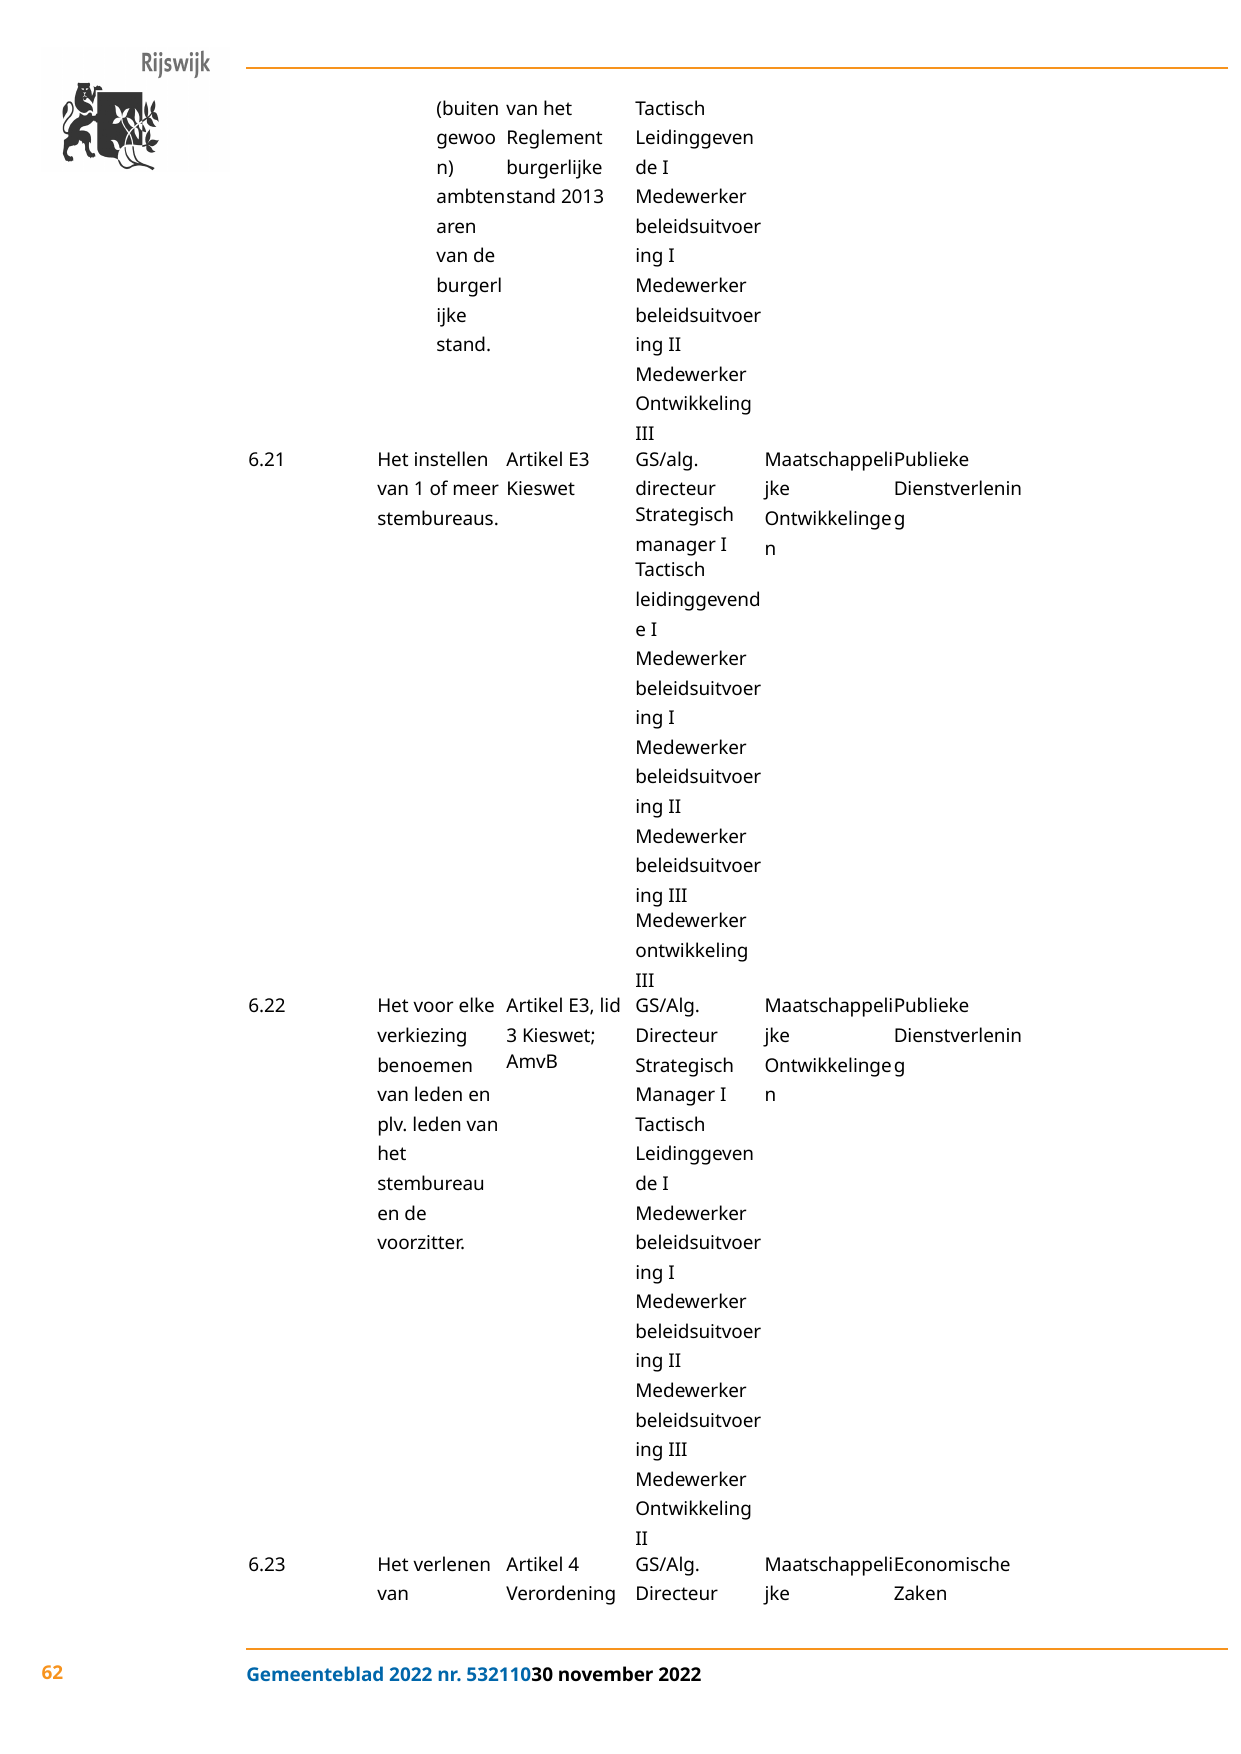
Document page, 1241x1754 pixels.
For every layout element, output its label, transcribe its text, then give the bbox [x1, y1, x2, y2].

table_cell Maatschappelijke [764, 1551, 893, 1606]
table_cell Publieke Dienstverlening [894, 993, 1022, 1551]
table_cell [248, 95, 377, 446]
table_cell Het verlenen van [377, 1551, 506, 1606]
table_cell Het instellen van 1 of meer stembureaus. [377, 446, 506, 993]
table_cell Het voor elke verkiezing benoemen van leden en plv. leden van het stembureau en de voorzitter. [377, 993, 506, 1551]
table_cell Artikel 4 Verordening [506, 1551, 635, 1606]
table_cell GS/Alg. Directeur Strategisch Manager I Tactisch Leidinggevende I Medewerker beleidsuitvoering I Medewerker beleidsuitvoering II Medewerker beleidsuitvoering III Medewerker Ontwikkeling II [635, 993, 764, 1551]
table_cell [1023, 1551, 1152, 1606]
table_cell [1023, 993, 1152, 1551]
table_cell Medewerker ontwikkeling III [635, 908, 764, 993]
table_cell Artikel E3 Kieswet [506, 446, 635, 993]
table_cell Publieke Dienstverlening [894, 446, 1022, 993]
table_cell [764, 95, 893, 446]
table_cell [894, 95, 1022, 446]
table_cell 6.21 [248, 446, 377, 993]
table_cell Strategisch manager I [635, 501, 764, 557]
table_cell Tactisch leidinggevende I Medewerker beleidsuitvoering I Medewerker beleidsuitvoering II Medewerker beleidsuitvoering III [635, 557, 764, 908]
table_cell Artikel E3, lid 3 Kieswet; [506, 993, 635, 1048]
table_cell AmvB [506, 1048, 635, 1551]
picture [41, 47, 231, 172]
table_cell (buitengewoon) ambtenaren van de burgerlijke stand. [377, 95, 506, 446]
table_cell Tactisch Leidinggevende I Medewerker beleidsuitvoering I Medewerker beleidsuitvoering II Medewerker Ontwikkeling III [635, 95, 764, 446]
table_cell van het Reglement burgerlijke stand 2013 [506, 95, 635, 446]
table_cell 6.23 [248, 1551, 377, 1606]
table_cell [1023, 95, 1152, 446]
table_cell Maatschappelijke Ontwikkelingen [764, 993, 893, 1551]
table_cell Economische Zaken [894, 1551, 1022, 1606]
table_cell GS/Alg. Directeur [635, 1551, 764, 1606]
table_cell 6.22 [248, 993, 377, 1551]
table_cell Maatschappelijke Ontwikkelingen [764, 446, 893, 993]
table_cell GS/alg. directeur [635, 446, 764, 501]
table_cell [1023, 446, 1152, 993]
